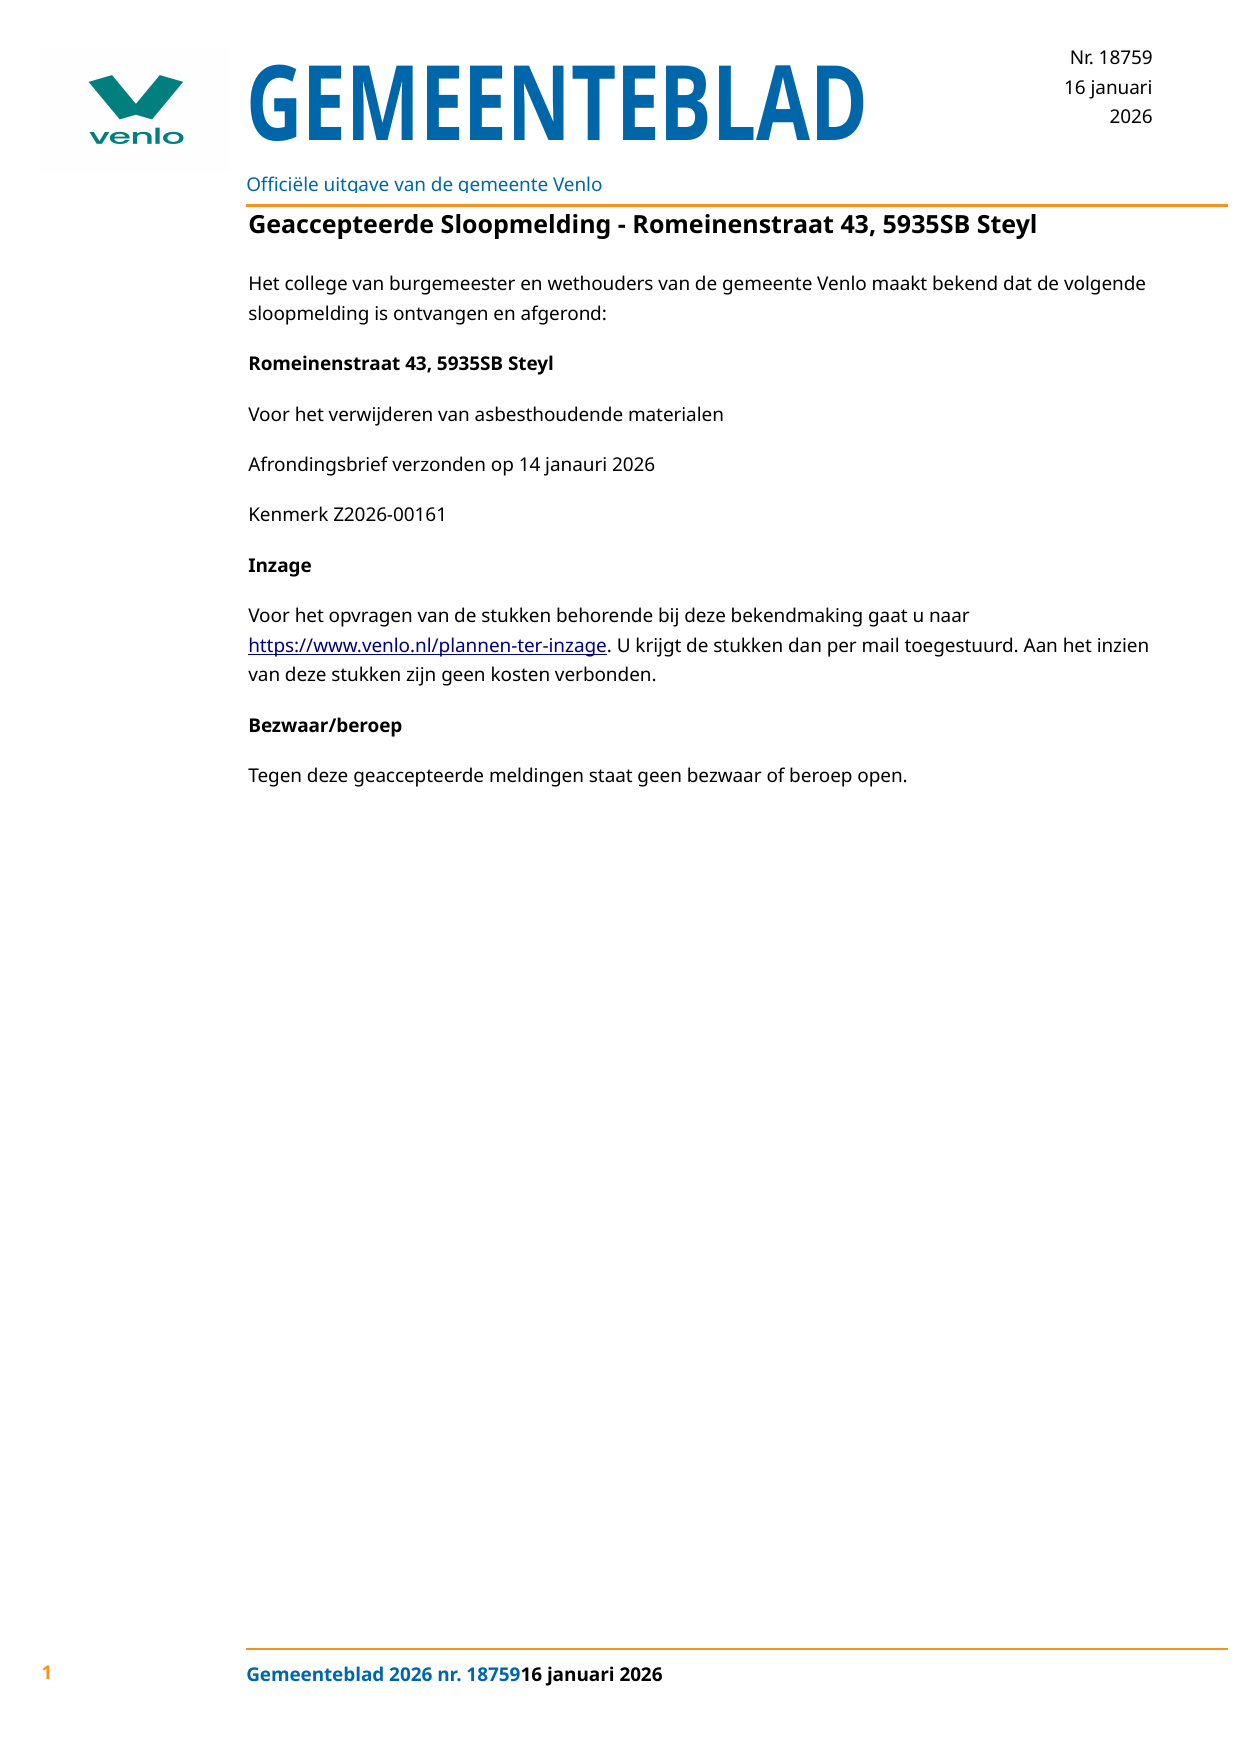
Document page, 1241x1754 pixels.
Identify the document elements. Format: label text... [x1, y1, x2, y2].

text Tegen deze geaccepteerde meldingen staat geen bezwaar of beroep open. [248, 762, 1152, 788]
text Voor het verwijderen van asbesthoudende materialen [248, 401, 1152, 426]
text Inzage [248, 552, 1152, 578]
text Kenmerk Z2026-00161 [248, 502, 1152, 527]
text Voor het opvragen van de stukken behorende bij deze bekendmaking gaat u naar https://www.venlo.nl/plannen-ter-inzage. U krijgt de stukken dan per mail toegestuurd. Aan het inzien van deze stukken zijn geen kosten verbonden. [248, 602, 1152, 687]
text Afrondingsbrief verzonden op 14 janauri 2026 [248, 451, 1152, 477]
text Bezwaar/beroep [248, 712, 1152, 738]
text Het college van burgemeester en wethouders van de gemeente Venlo maakt bekend dat de volgende sloopmelding is ontvangen en afgerond: [248, 270, 1152, 326]
text Romeinenstraat 43, 5935SB Steyl [248, 350, 1152, 376]
picture [41, 47, 231, 172]
text Geaccepteerde Sloopmelding - Romeinenstraat 43, 5935SB Steyl [248, 207, 1152, 241]
